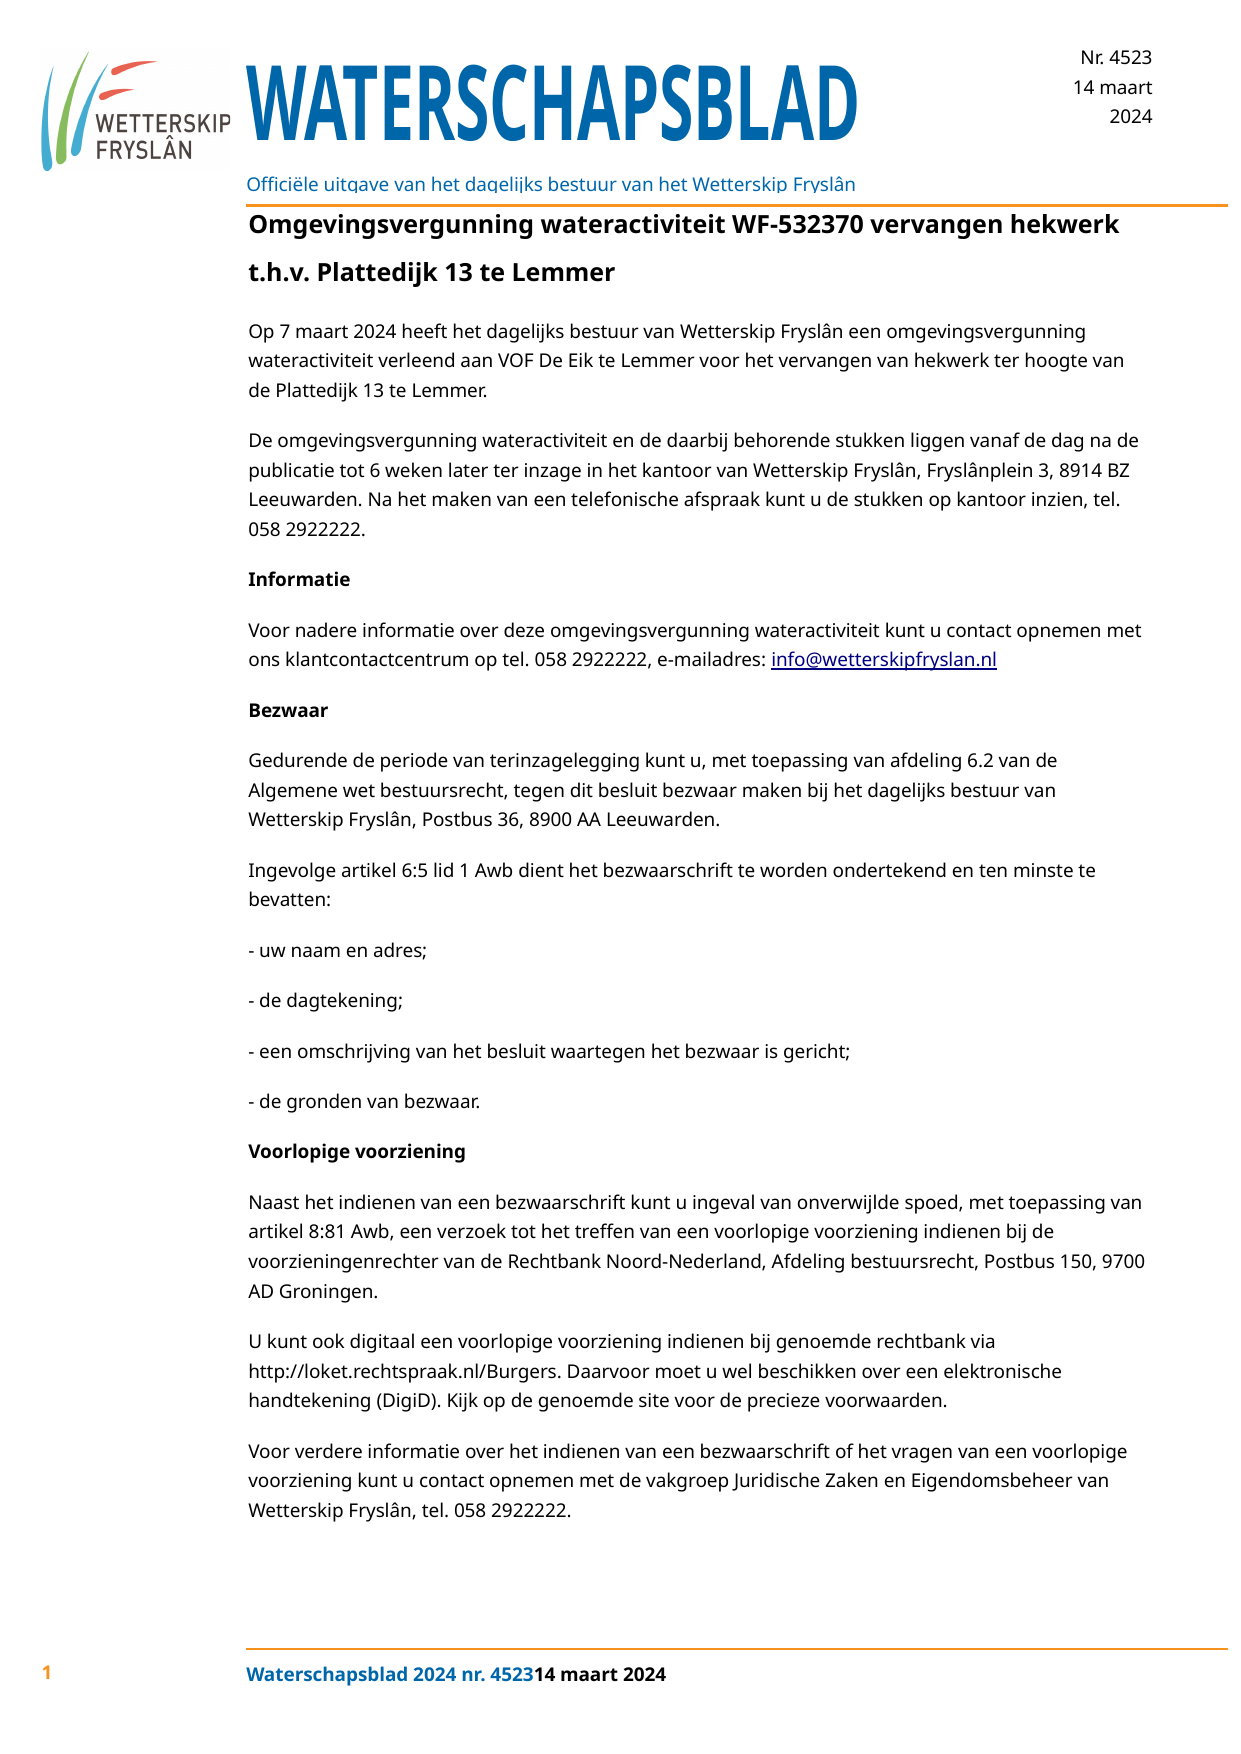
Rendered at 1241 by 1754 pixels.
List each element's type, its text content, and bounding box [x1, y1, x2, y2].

text Bezwaar [248, 697, 1152, 723]
text - een omschrijving van het besluit waartegen het bezwaar is gericht; [248, 1038, 1152, 1064]
text Naast het indienen van een bezwaarschrift kunt u ingeval van onverwijlde spoed, met toepassing van artikel 8:81 Awb, een verzoek tot het treffen van een voorlopige voorziening indienen bij de voorzieningenrechter van de Rechtbank Noord-Nederland, Afdeling bestuursrecht, Postbus 150, 9700 AD Groningen. [248, 1189, 1152, 1304]
text - uw naam en adres; [248, 937, 1152, 963]
picture [41, 47, 231, 172]
text Voor nadere informatie over deze omgevingsvergunning wateractiviteit kunt u contact opnemen met ons klantcontactcentrum op tel. 058 2922222, e-mailadres: info@wetterskipfryslan.nl [248, 617, 1152, 672]
text Informatie [248, 567, 1152, 592]
text Omgevingsvergunning wateractiviteit WF-532370 vervangen hekwerk t.h.v. Plattedijk 13 te Lemmer [248, 207, 1152, 288]
text De omgevingsvergunning wateractiviteit en de daarbij behorende stukken liggen vanaf de dag na de publicatie tot 6 weken later ter inzage in het kantoor van Wetterskip Fryslân, Fryslânplein 3, 8914 BZ Leeuwarden. Na het maken van een telefonische afspraak kunt u de stukken op kantoor inzien, tel. 058 2922222. [248, 427, 1152, 542]
text Gedurende de periode van terinzagelegging kunt u, met toepassing van afdeling 6.2 van de Algemene wet bestuursrecht, tegen dit besluit bezwaar maken bij het dagelijks bestuur van Wetterskip Fryslân, Postbus 36, 8900 AA Leeuwarden. [248, 747, 1152, 832]
text Op 7 maart 2024 heeft het dagelijks bestuur van Wetterskip Fryslân een omgevingsvergunning wateractiviteit verleend aan VOF De Eik te Lemmer voor het vervangen van hekwerk ter hoogte van de Plattedijk 13 te Lemmer. [248, 318, 1152, 403]
text Ingevolge artikel 6:5 lid 1 Awb dient het bezwaarschrift te worden ondertekend en ten minste te bevatten: [248, 857, 1152, 912]
text Voorlopige voorziening [248, 1139, 1152, 1164]
text Voor verdere informatie over het indienen van een bezwaarschrift of het vragen van een voorlopige voorziening kunt u contact opnemen met de vakgroep Juridische Zaken en Eigendomsbeheer van Wetterskip Fryslân, tel. 058 2922222. [248, 1438, 1152, 1523]
text U kunt ook digitaal een voorlopige voorziening indienen bij genoemde rechtbank via http://loket.rechtspraak.nl/Burgers. Daarvoor moet u wel beschikken over een elektronische handtekening (DigiD). Kijk op de genoemde site voor de precieze voorwaarden. [248, 1328, 1152, 1413]
text - de dagtekening; [248, 987, 1152, 1013]
text - de gronden van bezwaar. [248, 1088, 1152, 1114]
